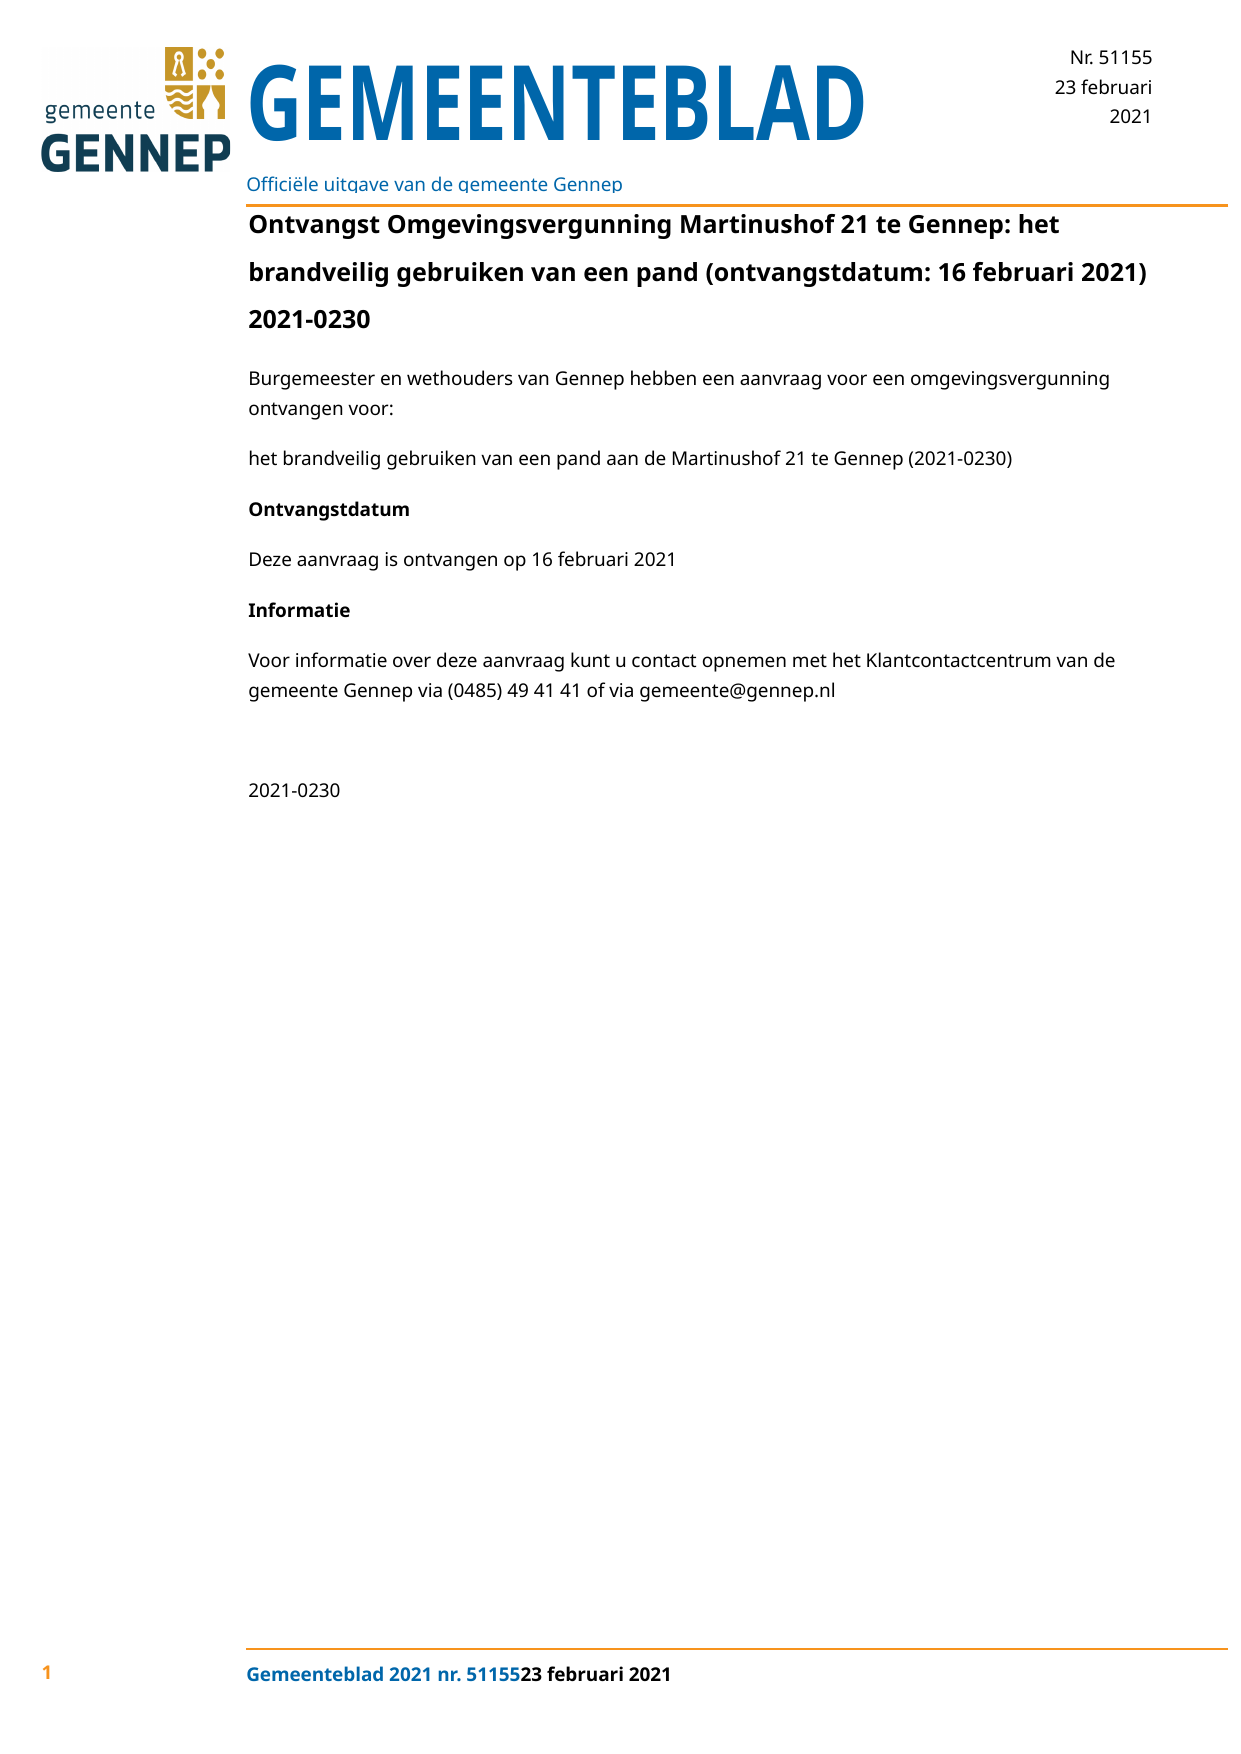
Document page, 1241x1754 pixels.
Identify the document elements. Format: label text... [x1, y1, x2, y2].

picture [41, 47, 231, 172]
text Ontvangst Omgevingsvergunning Martinushof 21 te Gennep: het brandveilig gebruiken van een pand (ontvangstdatum: 16 februari 2021) 2021-0230 [248, 207, 1152, 336]
text het brandveilig gebruiken van een pand aan de Martinushof 21 te Gennep (2021-0230) [248, 446, 1152, 471]
text 2021-0230 [248, 778, 1152, 803]
text Burgemeester en wethouders van Gennep hebben een aanvraag voor een omgevingsvergunning ontvangen voor: [248, 366, 1152, 421]
text Deze aanvraag is ontvangen op 16 februari 2021 [248, 546, 1152, 572]
text Ontvangstdatum [248, 496, 1152, 522]
text Informatie [248, 597, 1152, 622]
text Voor informatie over deze aanvraag kunt u contact opnemen met het Klantcontactcentrum van de gemeente Gennep via (0485) 49 41 41 of via gemeente@gennep.nl [248, 647, 1152, 702]
